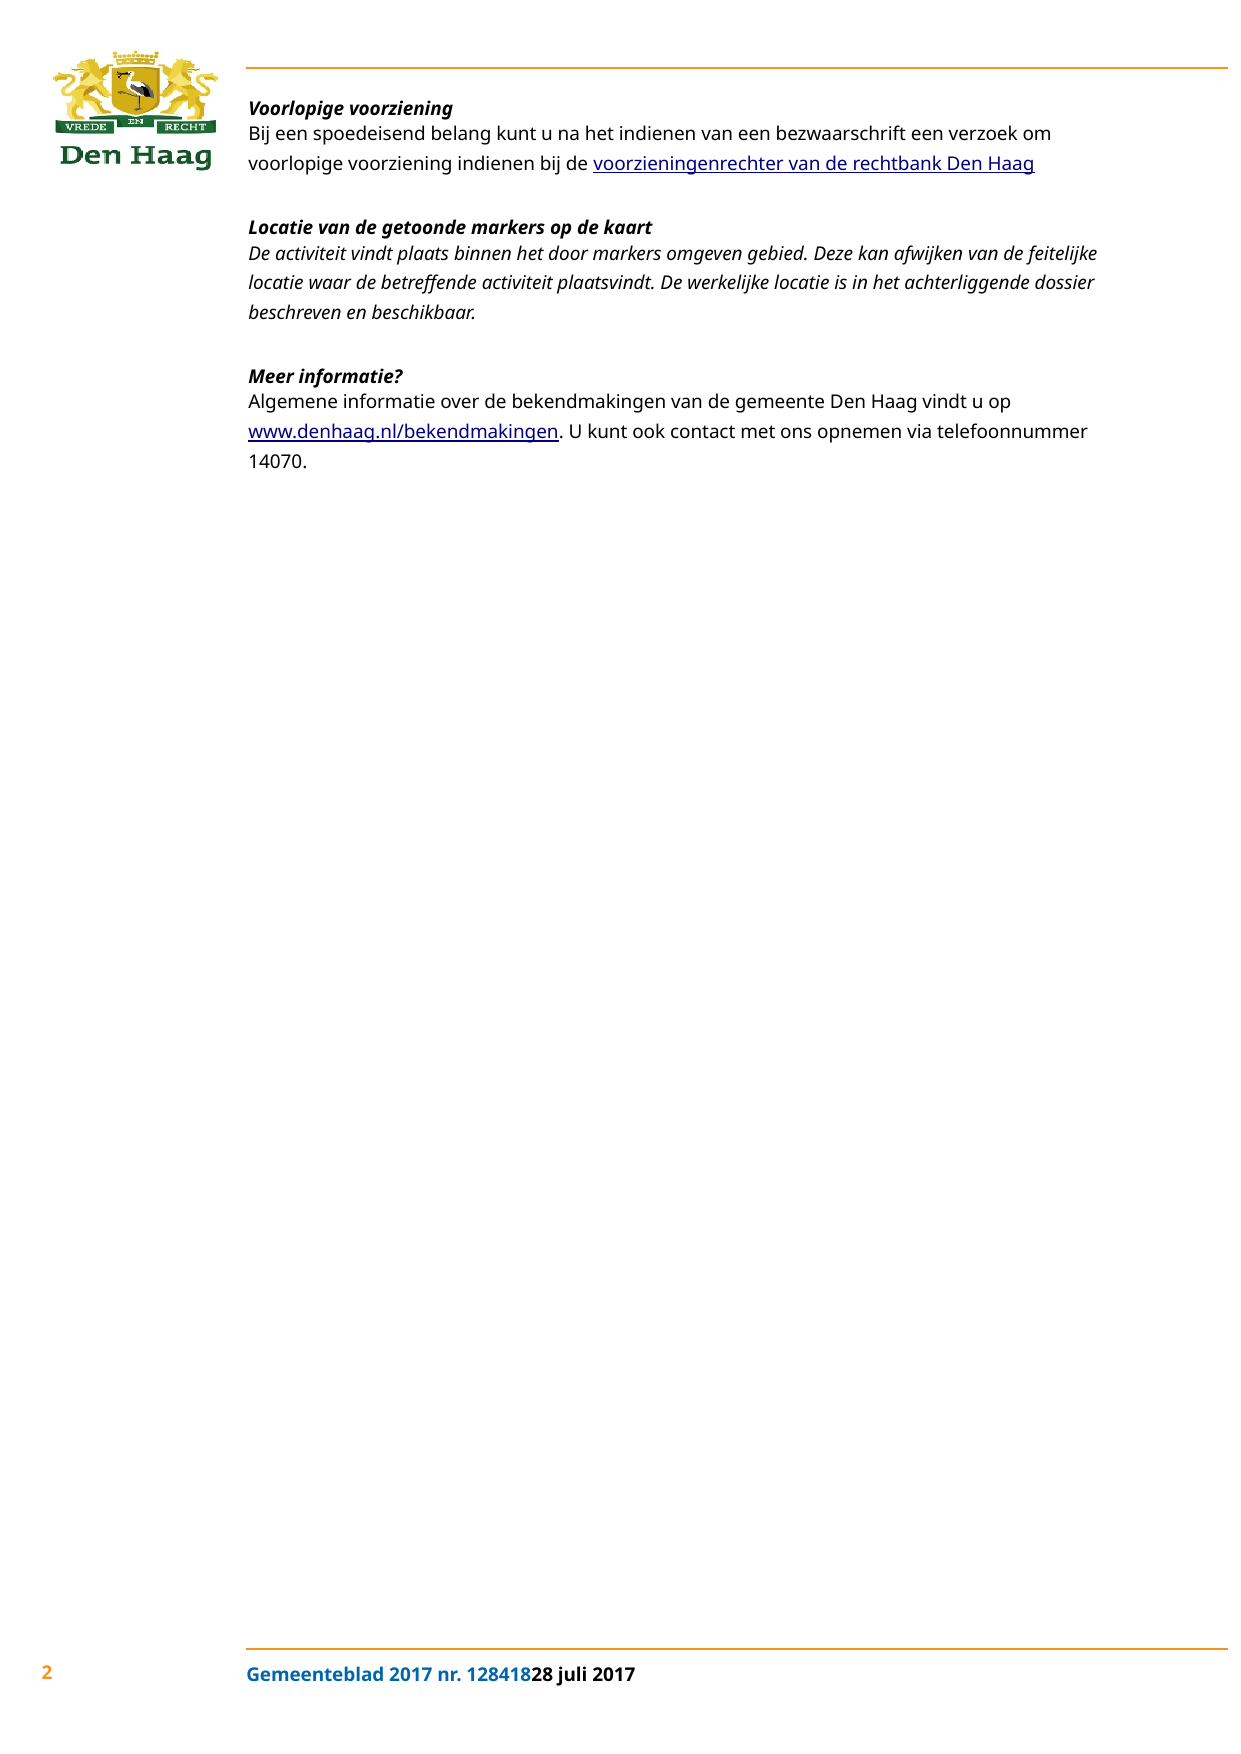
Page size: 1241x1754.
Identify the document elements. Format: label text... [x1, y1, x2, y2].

text Locatie van de getoonde markers op de kaart [248, 214, 1152, 240]
picture [41, 47, 231, 172]
text De activiteit vindt plaats binnen het door markers omgeven gebied. Deze kan afwijken van de feitelijke locatie waar de betreffende activiteit plaatsvindt. De werkelijke locatie is in het achterliggende dossier beschreven en beschikbaar. [248, 240, 1152, 325]
text Algemene informatie over de bekendmakingen van de gemeente Den Haag vindt u op www.denhaag.nl/bekendmakingen. U kunt ook contact met ons opnemen via telefoonnummer 14070. [248, 389, 1152, 473]
text Voorlopige voorziening [248, 95, 1152, 121]
text Bij een spoedeisend belang kunt u na het indienen van een bezwaarschrift een verzoek om voorlopige voorziening indienen bij de voorzieningenrechter van de rechtbank Den Haag [248, 121, 1152, 176]
text Meer informatie? [248, 363, 1152, 389]
